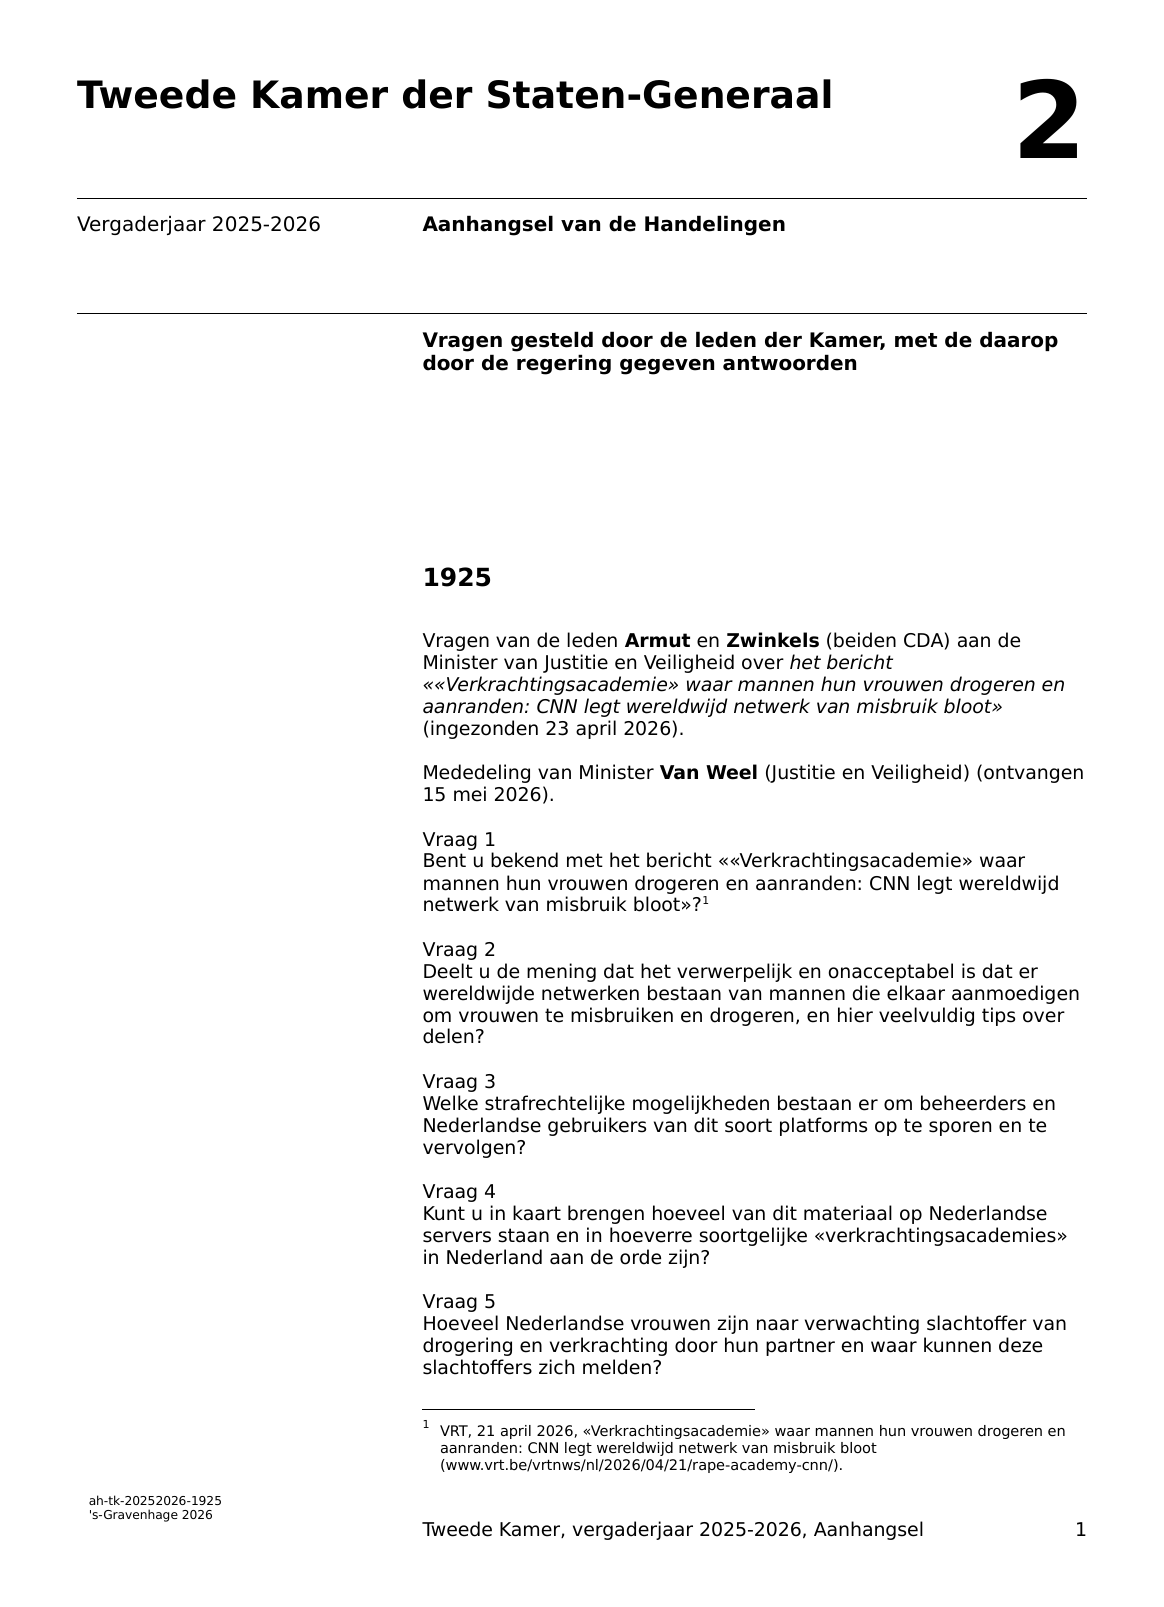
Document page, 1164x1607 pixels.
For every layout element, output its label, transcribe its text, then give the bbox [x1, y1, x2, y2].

text ah-tk-20252026-1925 [88, 1494, 323, 1508]
text 1925 [422, 563, 1087, 592]
text Kunt u in kaart brengen hoeveel van dit materiaal op Nederlandse servers staan en in hoeverre soortgelijke «verkrachtingsacademies» in Nederland aan de orde zijn? [422, 1203, 1087, 1269]
text Hoeveel Nederlandse vrouwen zijn naar verwachting slachtoffer van drogering en verkrachting door hun partner en waar kunnen deze slachtoffers zich melden? [422, 1313, 1087, 1379]
text Vraag 4 [422, 1181, 1087, 1203]
table_cell [77, 314, 422, 375]
text VRT, 21 april 2026, «Verkrachtingsacademie» waar mannen hun vrouwen drogeren en aanranden: CNN legt wereldwijd netwerk van misbruik bloot (www.vrt.be/vrtnws/nl/2026/04/21/rape-academy-cnn/). [422, 1418, 1087, 1474]
text Vraag 3 [422, 1071, 1087, 1093]
table_cell Aanhangsel van de Handelingen [422, 199, 1087, 313]
table_cell Vergaderjaar 2025-2026 [77, 199, 422, 313]
table_cell Vragen gesteld door de leden der Kamer, met de daarop door de regering gegeven antwoorden [422, 314, 1087, 375]
text Vragen van de leden Armut en Zwinkels (beiden CDA) aan de Minister van Justitie en Veiligheid over het bericht ««Verkrachtingsacademie» waar mannen hun vrouwen drogeren en aanranden: CNN legt wereldwijd netwerk van misbruik bloot» (ingezonden 23 april 2026). [422, 630, 1087, 740]
text 's-Gravenhage 2026 [88, 1508, 323, 1522]
text Deelt u de mening dat het verwerpelijk en onacceptabel is dat er wereldwijde netwerken bestaan van mannen die elkaar aanmoedigen om vrouwen te misbruiken en drogeren, en hier veelvuldig tips over delen? [422, 961, 1087, 1048]
text Vraag 1 [422, 828, 1087, 850]
text Bent u bekend met het bericht ««Verkrachtingsacademie» waar mannen hun vrouwen drogeren en aanranden: CNN legt wereldwijd netwerk van misbruik bloot»? [422, 850, 1087, 916]
text Welke strafrechtelijke mogelijkheden bestaan er om beheerders en Nederlandse gebruikers van dit soort platforms op te sporen en te vervolgen? [422, 1093, 1087, 1158]
text Vraag 5 [422, 1291, 1087, 1313]
text Vraag 2 [422, 938, 1087, 961]
table_header Tweede Kamer der Staten-Generaal [77, 59, 886, 198]
table_header 2 [886, 59, 1087, 198]
text Mededeling van Minister Van Weel (Justitie en Veiligheid) (ontvangen 15 mei 2026). [422, 762, 1087, 806]
